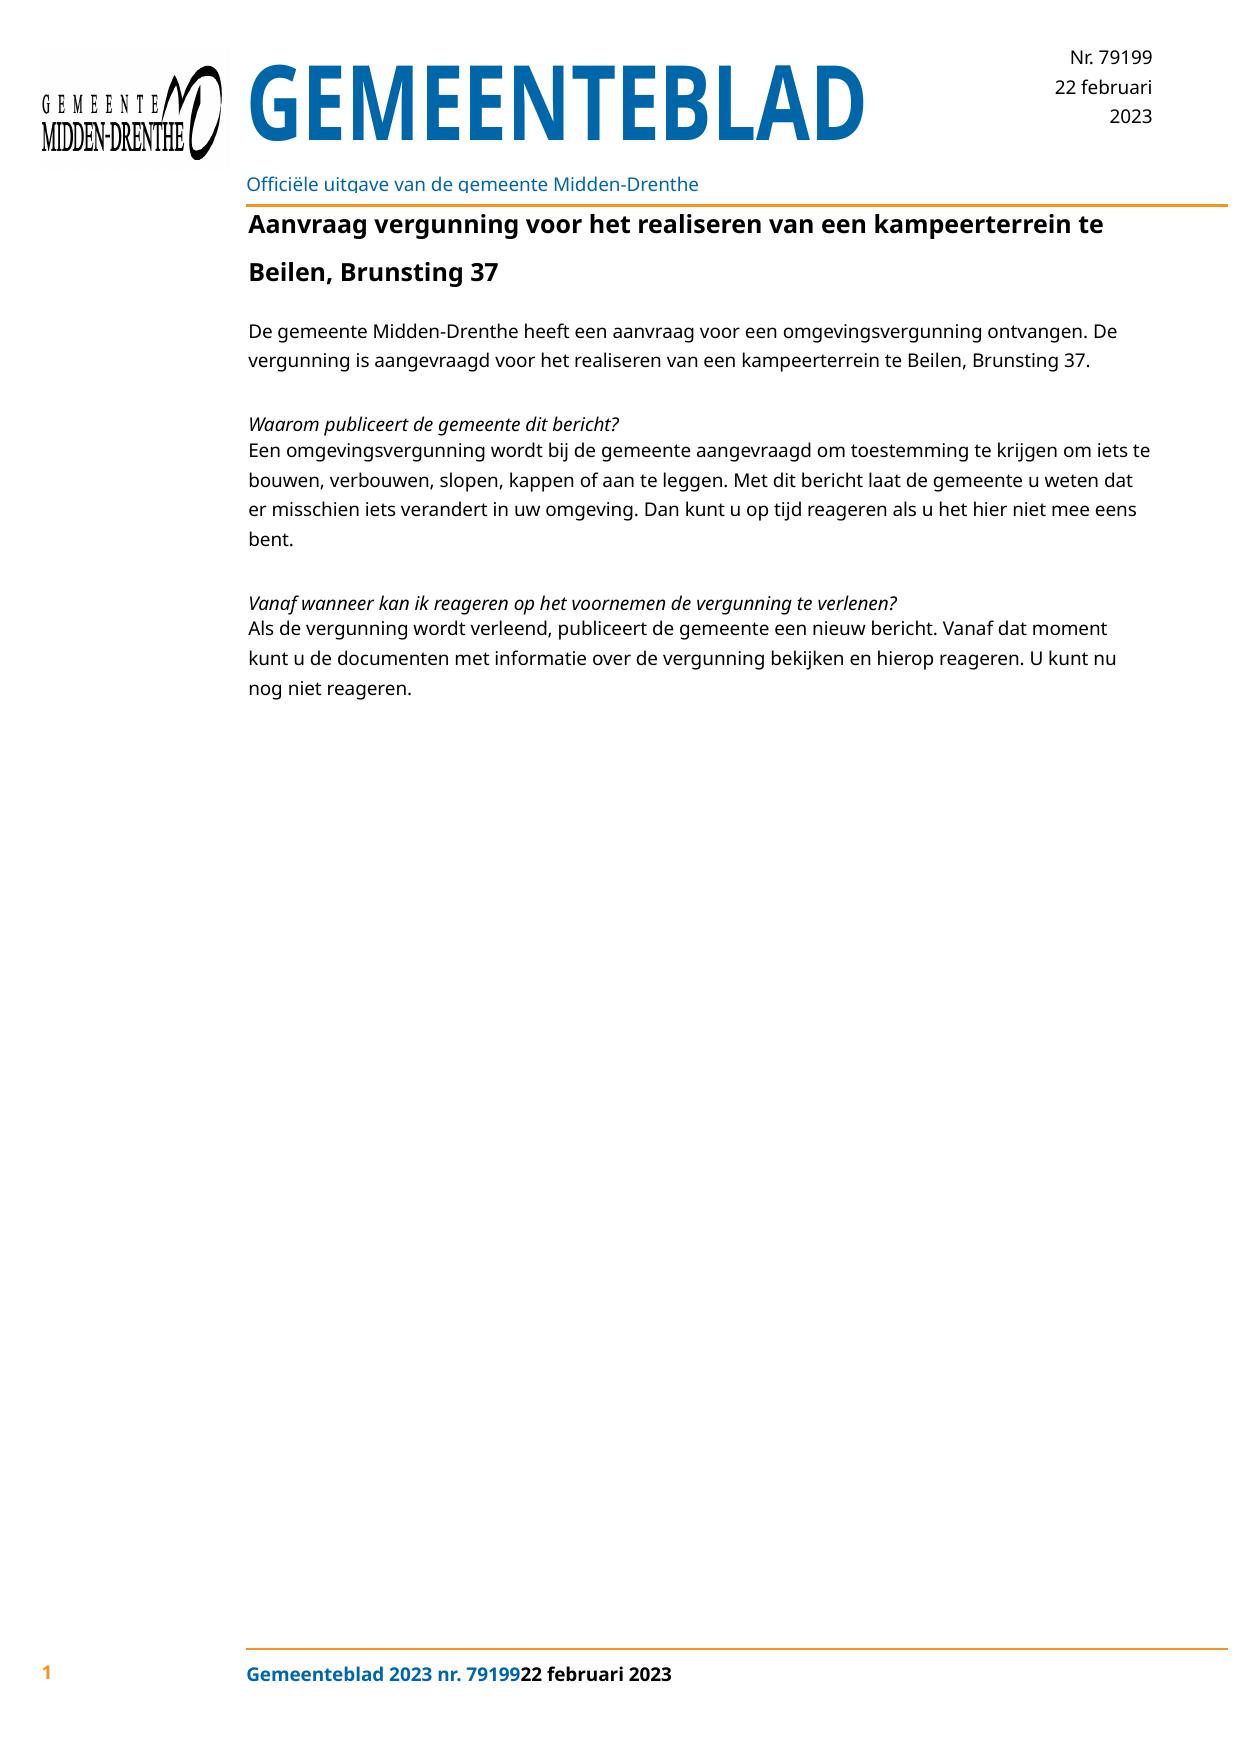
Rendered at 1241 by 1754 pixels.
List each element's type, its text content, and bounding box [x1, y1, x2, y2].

picture [41, 47, 231, 172]
text Vanaf wanneer kan ik reageren op het voornemen de vergunning te verlenen? [248, 590, 1152, 616]
text Waarom publiceert de gemeente dit bericht? [248, 411, 1152, 437]
text Als de vergunning wordt verleend, publiceert de gemeente een nieuw bericht. Vanaf dat moment kunt u de documenten met informatie over de vergunning bekijken en hierop reageren. U kunt nu nog niet reageren. [248, 616, 1152, 701]
text Aanvraag vergunning voor het realiseren van een kampeerterrein te Beilen, Brunsting 37 [248, 207, 1152, 288]
text Een omgevingsvergunning wordt bij de gemeente aangevraagd om toestemming te krijgen om iets te bouwen, verbouwen, slopen, kappen of aan te leggen. Met dit bericht laat de gemeente u weten dat er misschien iets verandert in uw omgeving. Dan kunt u op tijd reageren als u het hier niet mee eens bent. [248, 437, 1152, 552]
text De gemeente Midden-Drenthe heeft een aanvraag voor een omgevingsvergunning ontvangen. De vergunning is aangevraagd voor het realiseren van een kampeerterrein te Beilen, Brunsting 37. [248, 318, 1152, 373]
